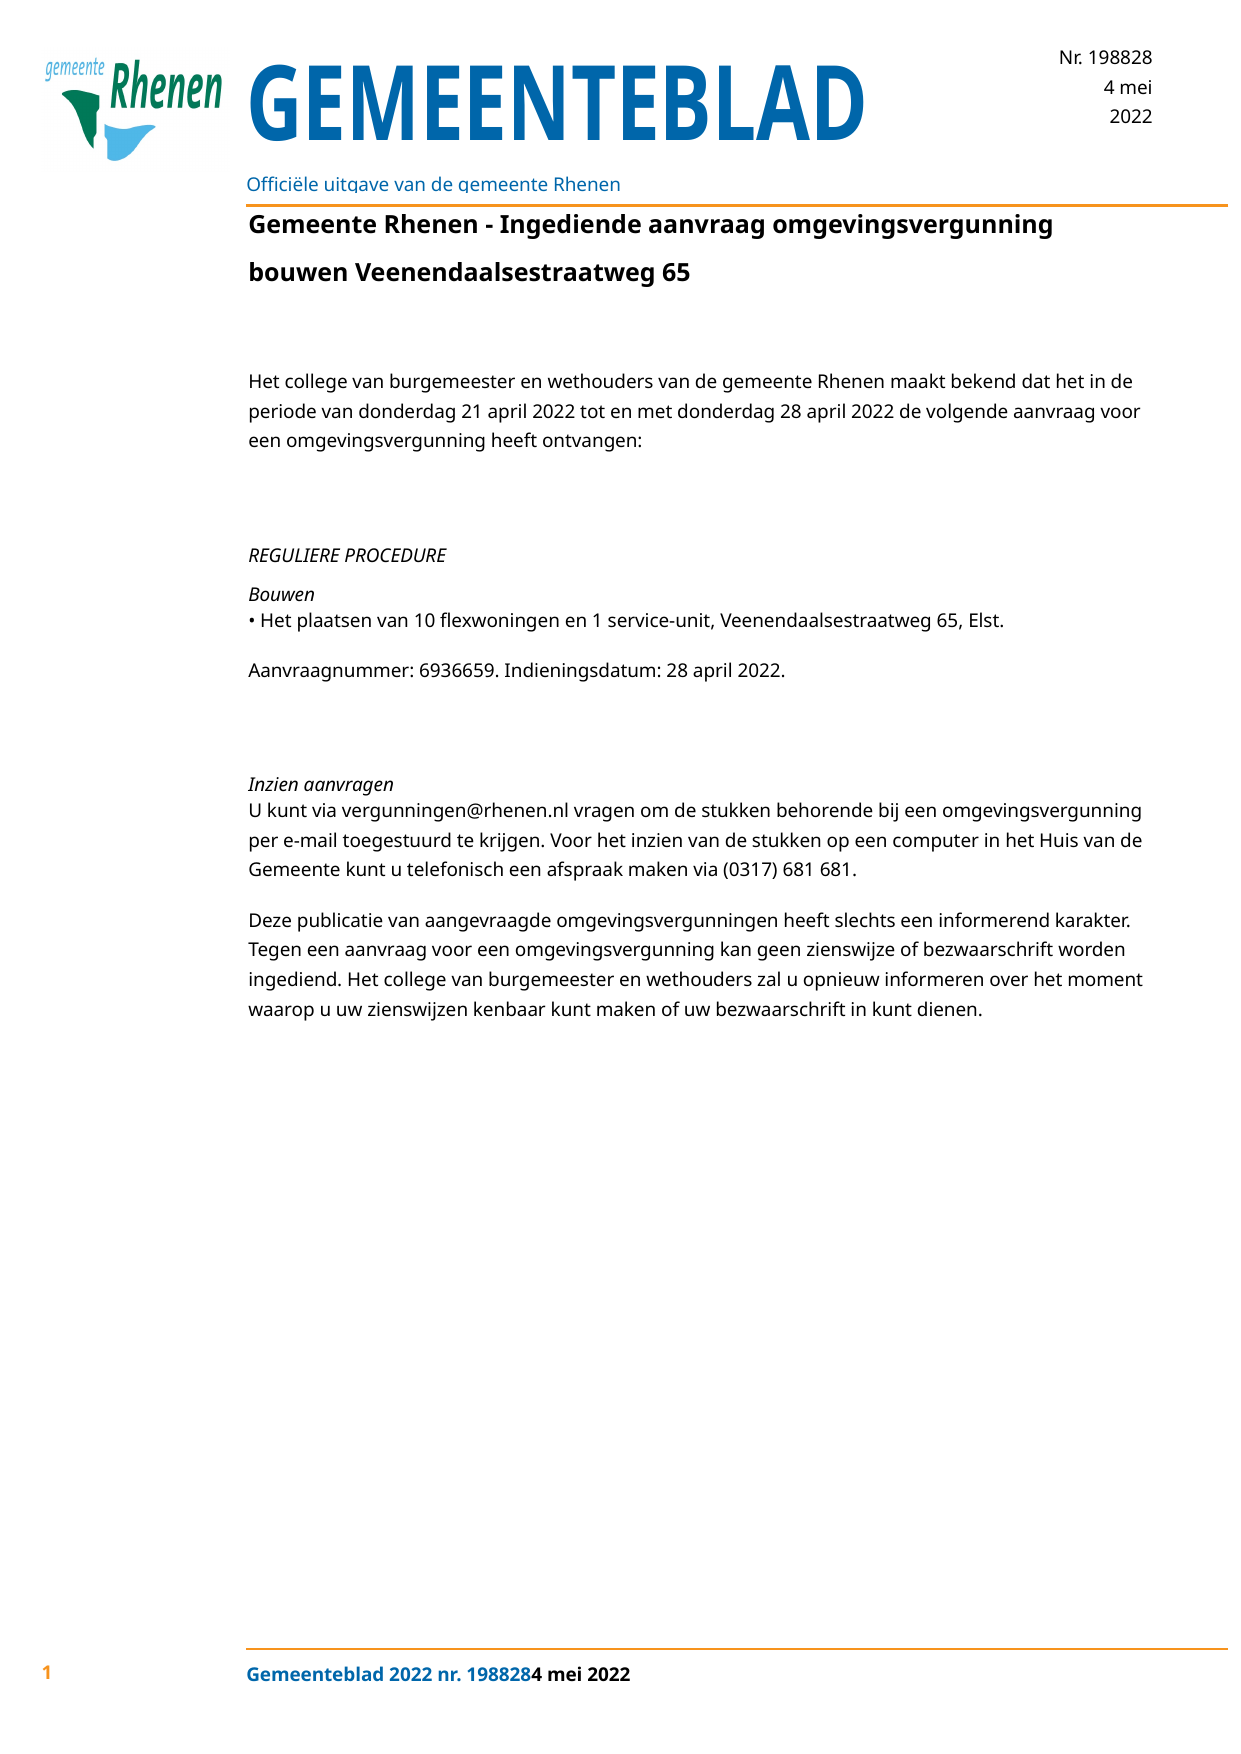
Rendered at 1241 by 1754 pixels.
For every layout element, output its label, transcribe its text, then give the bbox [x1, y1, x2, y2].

picture [41, 47, 231, 172]
text Deze publicatie van aangevraagde omgevingsvergunningen heeft slechts een informerend karakter. Tegen een aanvraag voor een omgevingsvergunning kan geen zienswijze of bezwaarschrift worden ingediend. Het college van burgemeester en wethouders zal u opnieuw informeren over het moment waarop u uw zienswijzen kenbaar kunt maken of uw bezwaarschrift in kunt dienen. [248, 907, 1152, 1021]
text REGULIERE PROCEDURE [248, 542, 1152, 568]
text U kunt via vergunningen@rhenen.nl vragen om de stukken behorende bij een omgevingsvergunning per e-mail toegestuurd te krijgen. Voor het inzien van de stukken op een computer in het Huis van de Gemeente kunt u telefonisch een afspraak maken via (0317) 681 681. [248, 797, 1152, 882]
text Gemeente Rhenen - Ingediende aanvraag omgevingsvergunning bouwen Veenendaalsestraatweg 65 [248, 207, 1152, 288]
text Het college van burgemeester en wethouders van de gemeente Rhenen maakt bekend dat het in de periode van donderdag 21 april 2022 tot en met donderdag 28 april 2022 de volgende aanvraag voor een omgevingsvergunning heeft ontvangen: [248, 368, 1152, 453]
text Aanvraagnummer: 6936659. Indieningsdatum: 28 april 2022. [248, 657, 1152, 683]
text • Het plaatsen van 10 flexwoningen en 1 service-unit, Veenendaalsestraatweg 65, Elst. [248, 607, 1152, 633]
text Inzien aanvragen [248, 772, 1152, 797]
text Bouwen [248, 581, 1152, 607]
